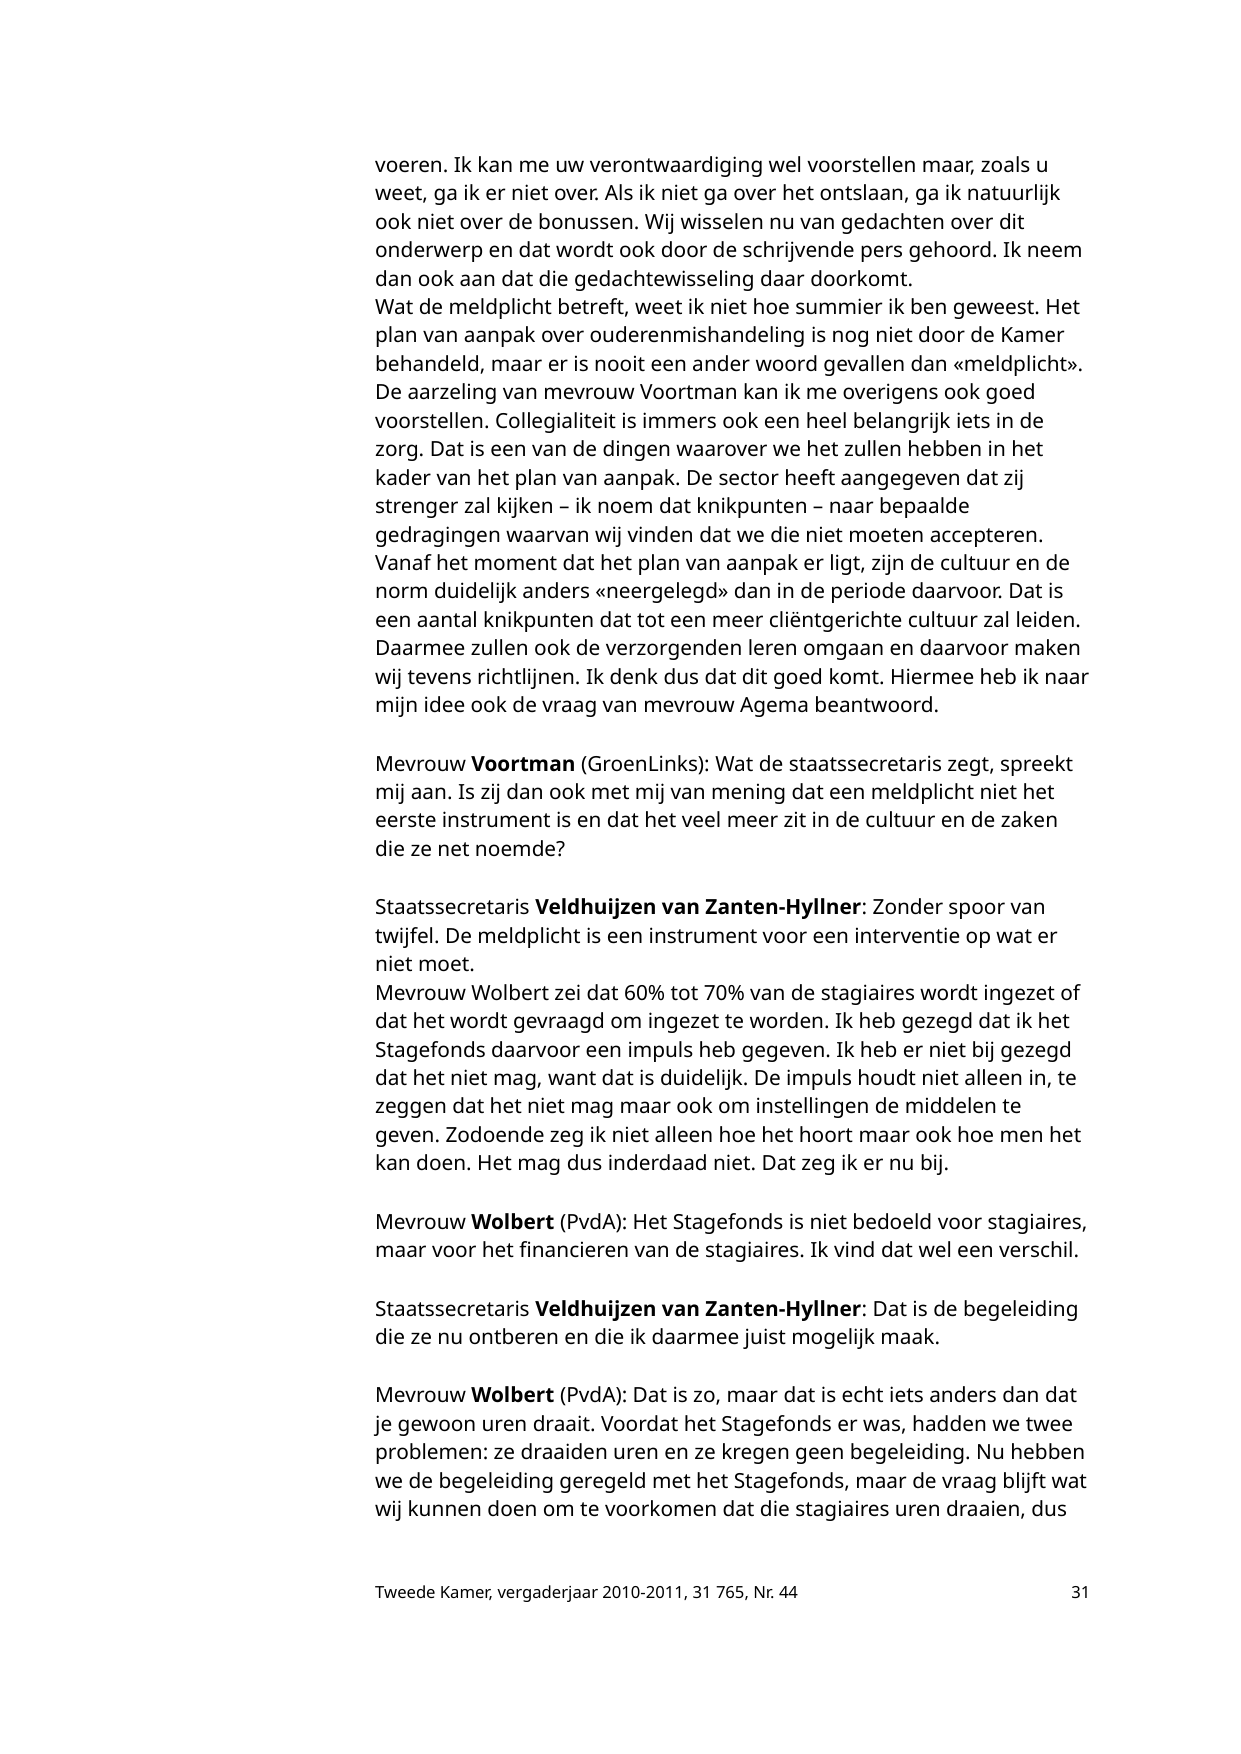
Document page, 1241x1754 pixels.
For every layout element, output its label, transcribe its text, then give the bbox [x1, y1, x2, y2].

text Staatssecretaris Veldhuijzen van Zanten-Hyllner: Dat is de begeleiding die ze nu ontberen en die ik daarmee juist mogelijk maak. [375, 1294, 1090, 1351]
text Mevrouw Wolbert (PvdA): Het Stagefonds is niet bedoeld voor stagiaires, maar voor het financieren van de stagiaires. Ik vind dat wel een verschil. [375, 1207, 1090, 1264]
text Mevrouw Voortman (GroenLinks): Wat de staatssecretaris zegt, spreekt mij aan. Is zij dan ook met mij van mening dat een meldplicht niet het eerste instrument is en dat het veel meer zit in de cultuur en de zaken die ze net noemde? [375, 749, 1090, 862]
text Wat de meldplicht betreft, weet ik niet hoe summier ik ben geweest. Het plan van aanpak over ouderenmishandeling is nog niet door de Kamer behandeld, maar er is nooit een ander woord gevallen dan «meldplicht». De aarzeling van mevrouw Voortman kan ik me overigens ook goed voorstellen. Collegialiteit is immers ook een heel belangrijk iets in de zorg. Dat is een van de dingen waarover we het zullen hebben in het kader van het plan van aanpak. De sector heeft aangegeven dat zij strenger zal kijken – ik noem dat knikpunten – naar bepaalde gedragingen waarvan wij vinden dat we die niet moeten accepteren. Vanaf het moment dat het plan van aanpak er ligt, zijn de cultuur en de norm duidelijk anders «neergelegd» dan in de periode daarvoor. Dat is een aantal knikpunten dat tot een meer cliëntgerichte cultuur zal leiden. Daarmee zullen ook de verzorgenden leren omgaan en daarvoor maken wij tevens richtlijnen. Ik denk dus dat dit goed komt. Hiermee heb ik naar mijn idee ook de vraag van mevrouw Agema beantwoord. [375, 292, 1090, 719]
text voeren. Ik kan me uw verontwaardiging wel voorstellen maar, zoals u weet, ga ik er niet over. Als ik niet ga over het ontslaan, ga ik natuurlijk ook niet over de bonussen. Wij wisselen nu van gedachten over dit onderwerp en dat wordt ook door de schrijvende pers gehoord. Ik neem dan ook aan dat die gedachtewisseling daar doorkomt. [375, 150, 1090, 292]
text Staatssecretaris Veldhuijzen van Zanten-Hyllner: Zonder spoor van twijfel. De meldplicht is een instrument voor een interventie op wat er niet moet. [375, 892, 1090, 978]
text Mevrouw Wolbert zei dat 60% tot 70% van de stagiaires wordt ingezet of dat het wordt gevraagd om ingezet te worden. Ik heb gezegd dat ik het Stagefonds daarvoor een impuls heb gegeven. Ik heb er niet bij gezegd dat het niet mag, want dat is duidelijk. De impuls houdt niet alleen in, te zeggen dat het niet mag maar ook om instellingen de middelen te geven. Zodoende zeg ik niet alleen hoe het hoort maar ook hoe men het kan doen. Het mag dus inderdaad niet. Dat zeg ik er nu bij. [375, 978, 1090, 1177]
text Mevrouw Wolbert (PvdA): Dat is zo, maar dat is echt iets anders dan dat je gewoon uren draait. Voordat het Stagefonds er was, hadden we twee problemen: ze draaiden uren en ze kregen geen begeleiding. Nu hebben we de begeleiding geregeld met het Stagefonds, maar de vraag blijft wat wij kunnen doen om te voorkomen dat die stagiaires uren draaien, dus [375, 1381, 1090, 1523]
